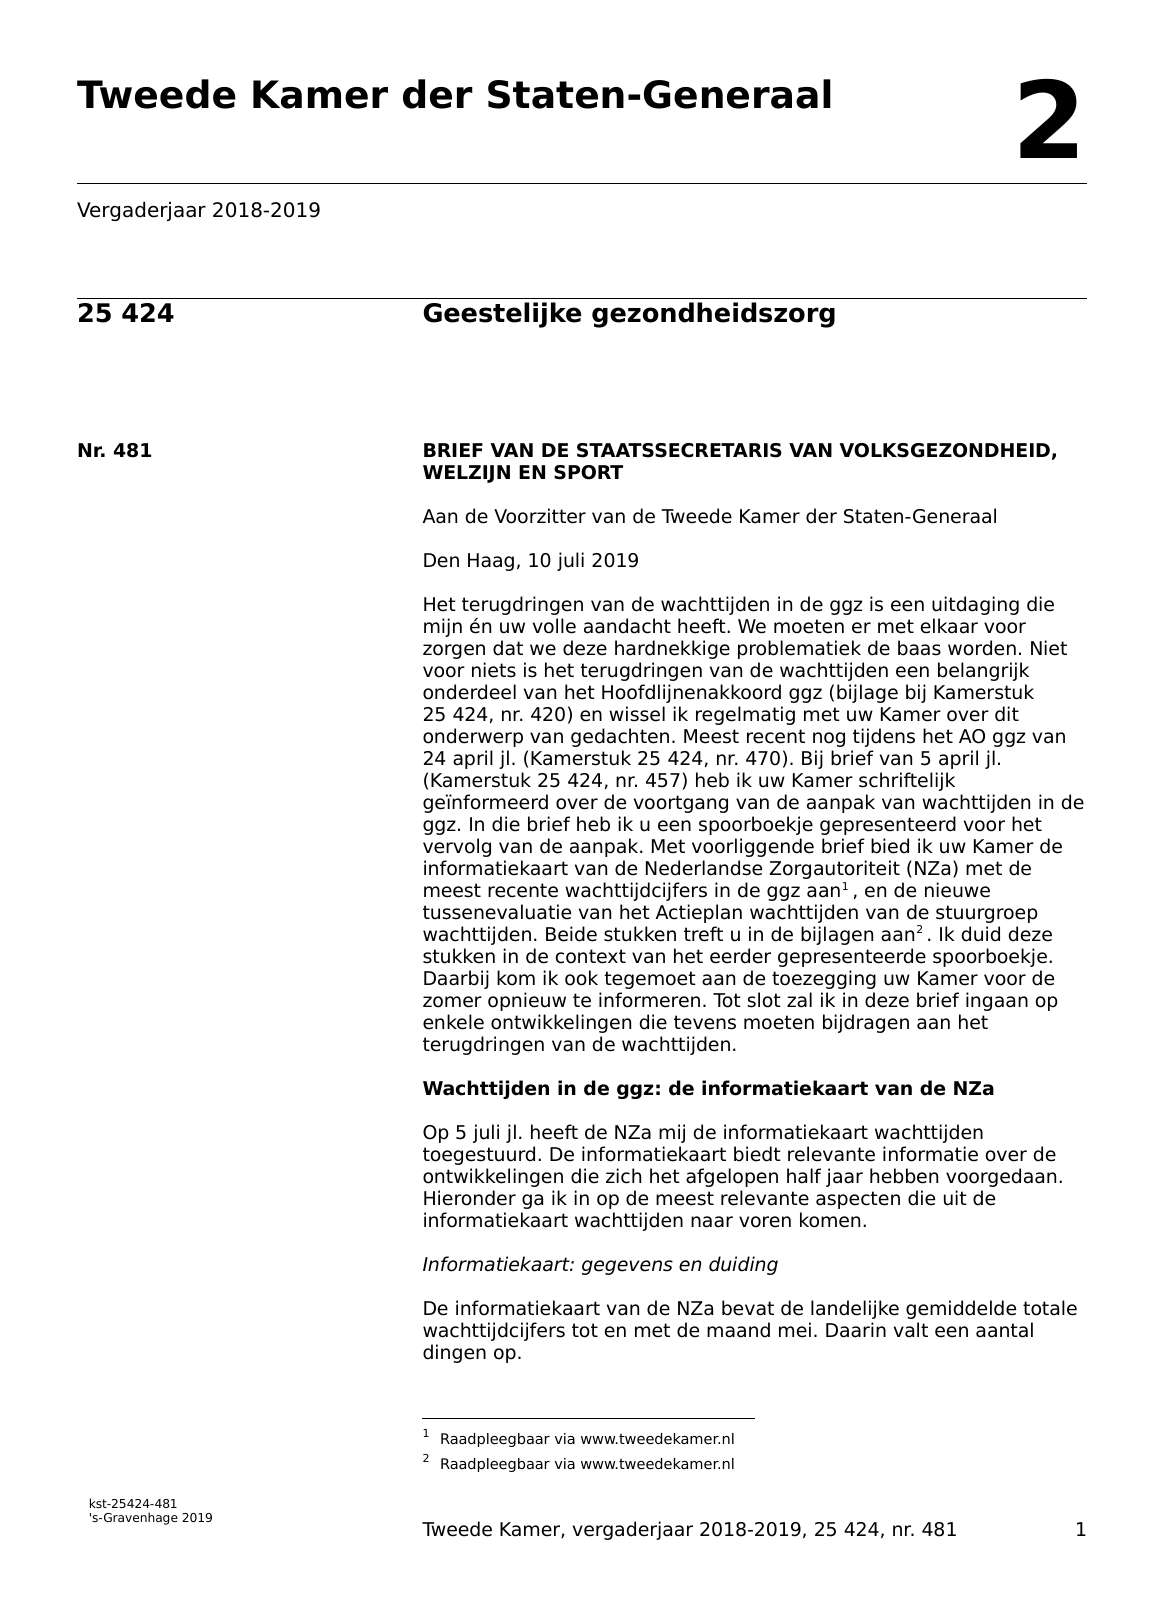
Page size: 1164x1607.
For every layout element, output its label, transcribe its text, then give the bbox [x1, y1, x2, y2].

table_cell Vergaderjaar 2018-2019 [77, 184, 1087, 298]
text Op 5 juli jl. heeft de NZa mij de informatiekaart wachttijden toegestuurd. De informatiekaart biedt relevante informatie over de ontwikkelingen die zich het afgelopen half jaar hebben voorgedaan. Hieronder ga ik in op de meest relevante aspecten die uit de informatiekaart wachttijden naar voren komen. [422, 1122, 1087, 1232]
subtitle Wachttijden in de ggz: de informatiekaart van de NZa [422, 1078, 1087, 1100]
text Het terugdringen van de wachttijden in de ggz is een uitdaging die mijn én uw volle aandacht heeft. We moeten er met elkaar voor zorgen dat we deze hardnekkige problematiek de baas worden. Niet voor niets is het terugdringen van de wachttijden een belangrijk onderdeel van het Hoofdlijnenakkoord ggz (bijlage bij Kamerstuk 25 424, nr. 420) en wissel ik regelmatig met uw Kamer over dit onderwerp van gedachten. Meest recent nog tijdens het AO ggz van 24 april jl. (Kamerstuk 25 424, nr. 470). Bij brief van 5 april jl. (Kamerstuk 25 424, nr. 457) heb ik uw Kamer schriftelijk geïnformeerd over de voortgang van de aanpak van wachttijden in de ggz. In die brief heb ik u een spoorboekje gepresenteerd voor het vervolg van de aanpak. Met voorliggende brief bied ik uw Kamer de informatiekaart van de Nederlandse Zorgautoriteit (NZa) met de meest recente wachttijdcijfers in de ggz aan, en de nieuwe tussenevaluatie van het Actieplan wachttijden van de stuurgroep wachttijden. Beide stukken treft u in de bijlagen aan. Ik duid deze stukken in de context van het eerder gepresenteerde spoorboekje. Daarbij kom ik ook tegemoet aan de toezegging uw Kamer voor de zomer opnieuw te informeren. Tot slot zal ik in deze brief ingaan op enkele ontwikkelingen die tevens moeten bijdragen aan het terugdringen van de wachttijden. [422, 594, 1087, 1056]
text Den Haag, 10 juli 2019 [422, 550, 1087, 572]
subtitle Nr. 481 BRIEF VAN DE STAATSSECRETARIS VAN VOLKSGEZONDHEID, WELZIJN EN SPORT [77, 440, 1087, 484]
subtitle 25 424 Geestelijke gezondheidszorg [77, 299, 1087, 329]
text Raadpleegbaar via www.tweedekamer.nl [422, 1427, 1087, 1449]
text Raadpleegbaar via www.tweedekamer.nl [422, 1452, 1087, 1474]
text kst-25424-481 [88, 1497, 323, 1511]
text 's-Gravenhage 2019 [88, 1511, 323, 1525]
subtitle Informatiekaart: gegevens en duiding [422, 1254, 1087, 1276]
text Aan de Voorzitter van de Tweede Kamer der Staten-Generaal [422, 506, 1087, 528]
text De informatiekaart van de NZa bevat de landelijke gemiddelde totale wachttijdcijfers tot en met de maand mei. Daarin valt een aantal dingen op. [422, 1298, 1087, 1364]
table_header Tweede Kamer der Staten-Generaal [77, 59, 886, 183]
table_header 2 [886, 59, 1087, 183]
